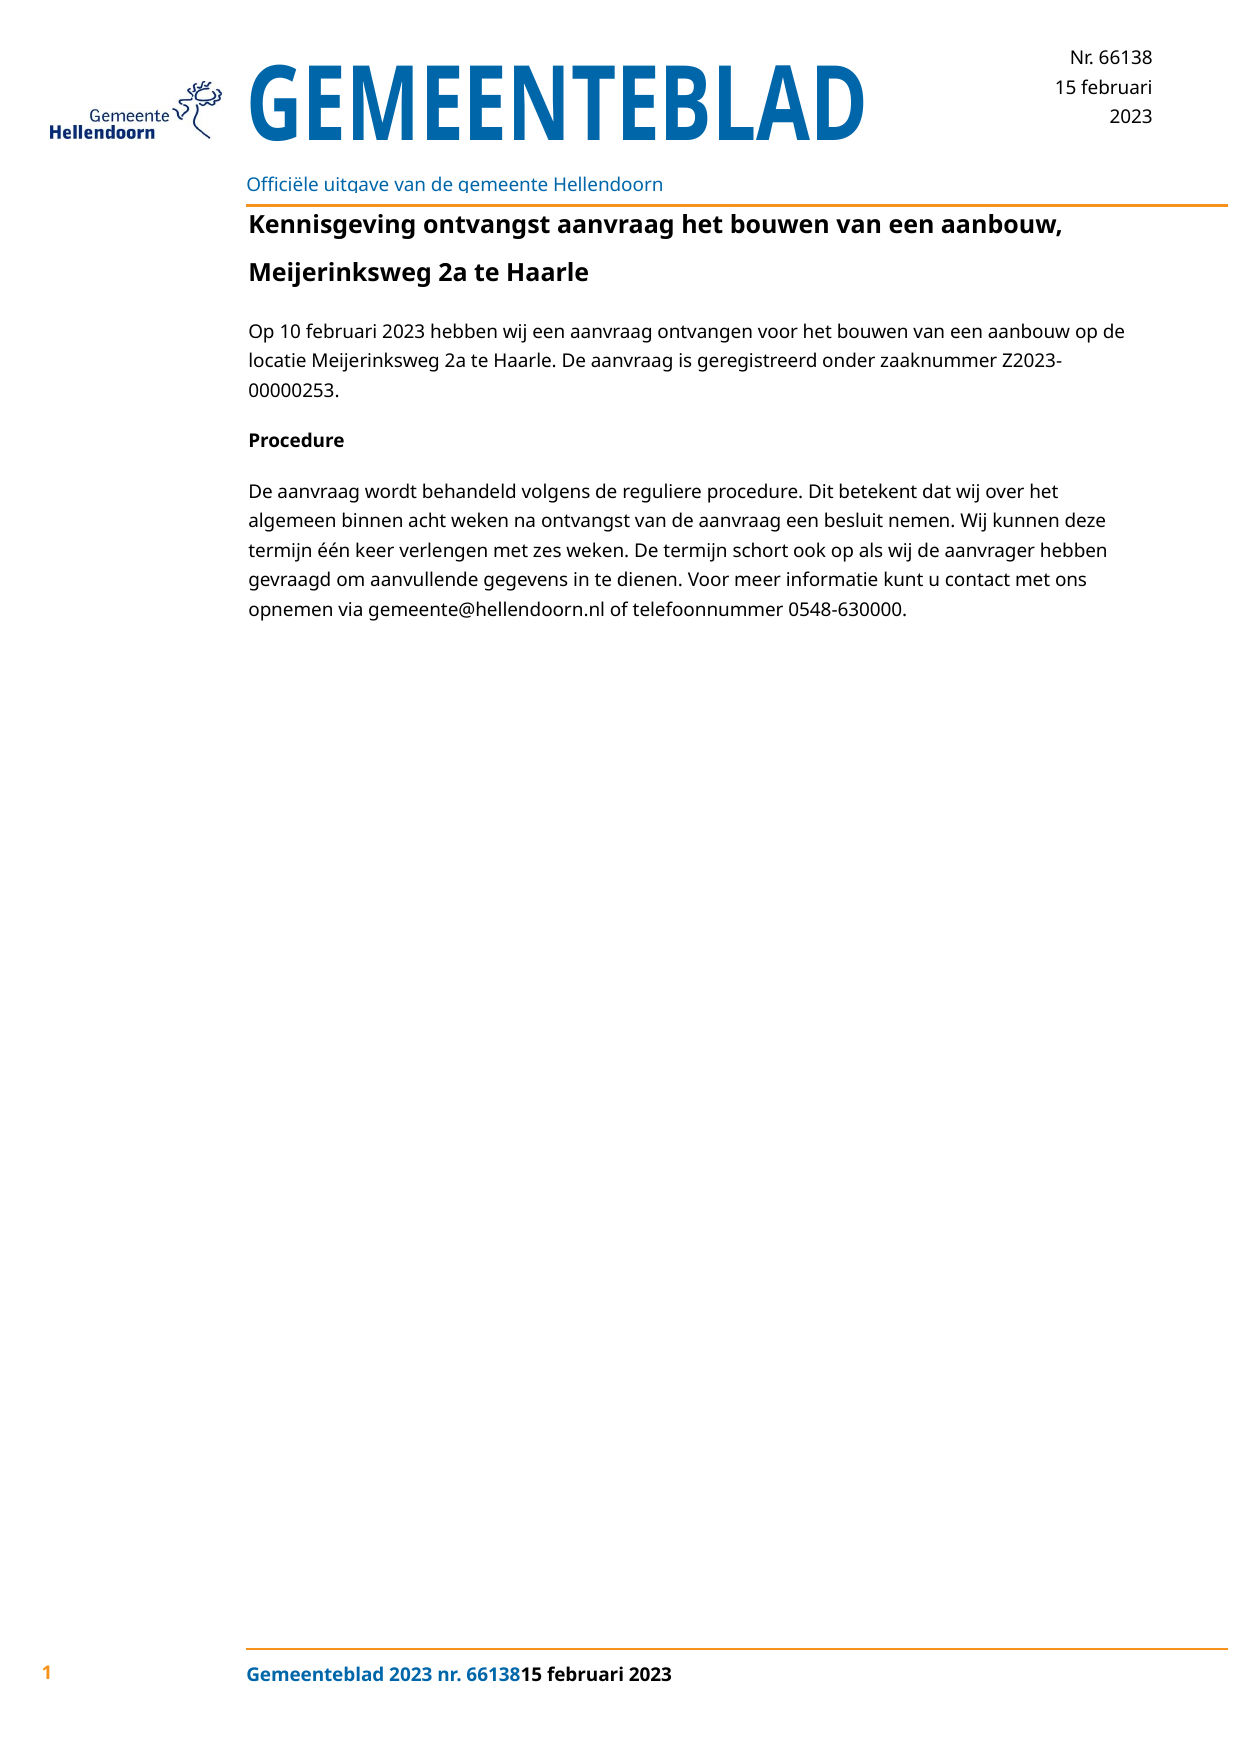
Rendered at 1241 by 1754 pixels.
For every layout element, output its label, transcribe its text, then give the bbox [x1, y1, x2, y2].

text Kennisgeving ontvangst aanvraag het bouwen van een aanbouw, Meijerinksweg 2a te Haarle [248, 207, 1152, 288]
text Op 10 februari 2023 hebben wij een aanvraag ontvangen voor het bouwen van een aanbouw op de locatie Meijerinksweg 2a te Haarle. De aanvraag is geregistreerd onder zaaknummer Z2023-00000253. [248, 318, 1152, 403]
picture [41, 47, 231, 172]
text Procedure [248, 427, 1152, 453]
text De aanvraag wordt behandeld volgens de reguliere procedure. Dit betekent dat wij over het algemeen binnen acht weken na ontvangst van de aanvraag een besluit nemen. Wij kunnen deze termijn één keer verlengen met zes weken. De termijn schort ook op als wij de aanvrager hebben gevraagd om aanvullende gegevens in te dienen. Voor meer informatie kunt u contact met ons opnemen via gemeente@hellendoorn.nl of telefoonnummer 0548-630000. [248, 478, 1152, 622]
